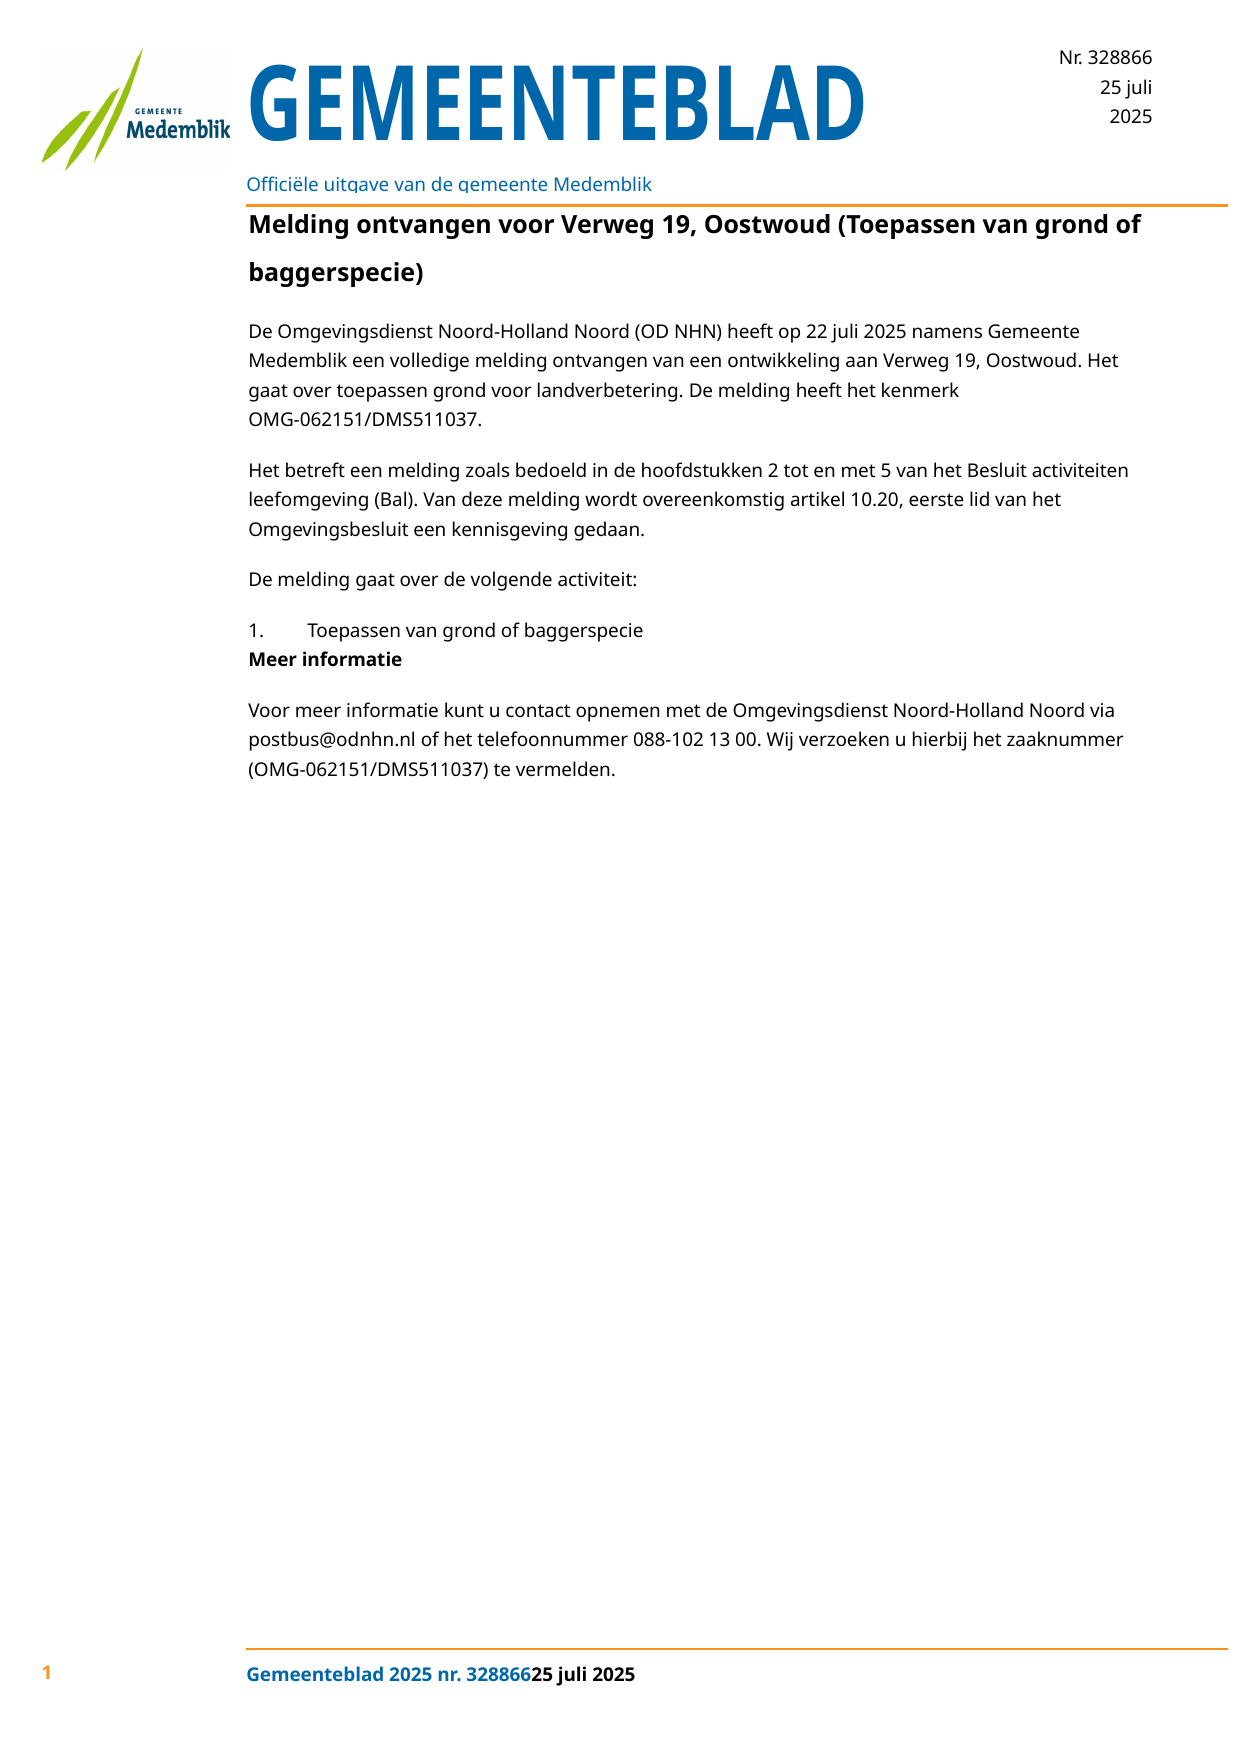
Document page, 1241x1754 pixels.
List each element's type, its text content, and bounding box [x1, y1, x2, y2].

text Melding ontvangen voor Verweg 19, Oostwoud (Toepassen van grond of baggerspecie) [248, 207, 1152, 288]
list Toepassen van grond of baggerspecie [248, 617, 1152, 643]
text De melding gaat over de volgende activiteit: [248, 567, 1152, 592]
picture [41, 47, 231, 172]
text Meer informatie [248, 647, 1152, 672]
text Voor meer informatie kunt u contact opnemen met de Omgevingsdienst Noord-Holland Noord via postbus@odnhn.nl of het telefoonnummer 088-102 13 00. Wij verzoeken u hierbij het zaaknummer (OMG-062151/DMS511037) te vermelden. [248, 697, 1152, 782]
text De Omgevingsdienst Noord-Holland Noord (OD NHN) heeft op 22 juli 2025 namens Gemeente Medemblik een volledige melding ontvangen van een ontwikkeling aan Verweg 19, Oostwoud. Het gaat over toepassen grond voor landverbetering. De melding heeft het kenmerk OMG-062151/DMS511037. [248, 318, 1152, 432]
text Het betreft een melding zoals bedoeld in de hoofdstukken 2 tot en met 5 van het Besluit activiteiten leefomgeving (Bal). Van deze melding wordt overeenkomstig artikel 10.20, eerste lid van het Omgevingsbesluit een kennisgeving gedaan. [248, 457, 1152, 542]
